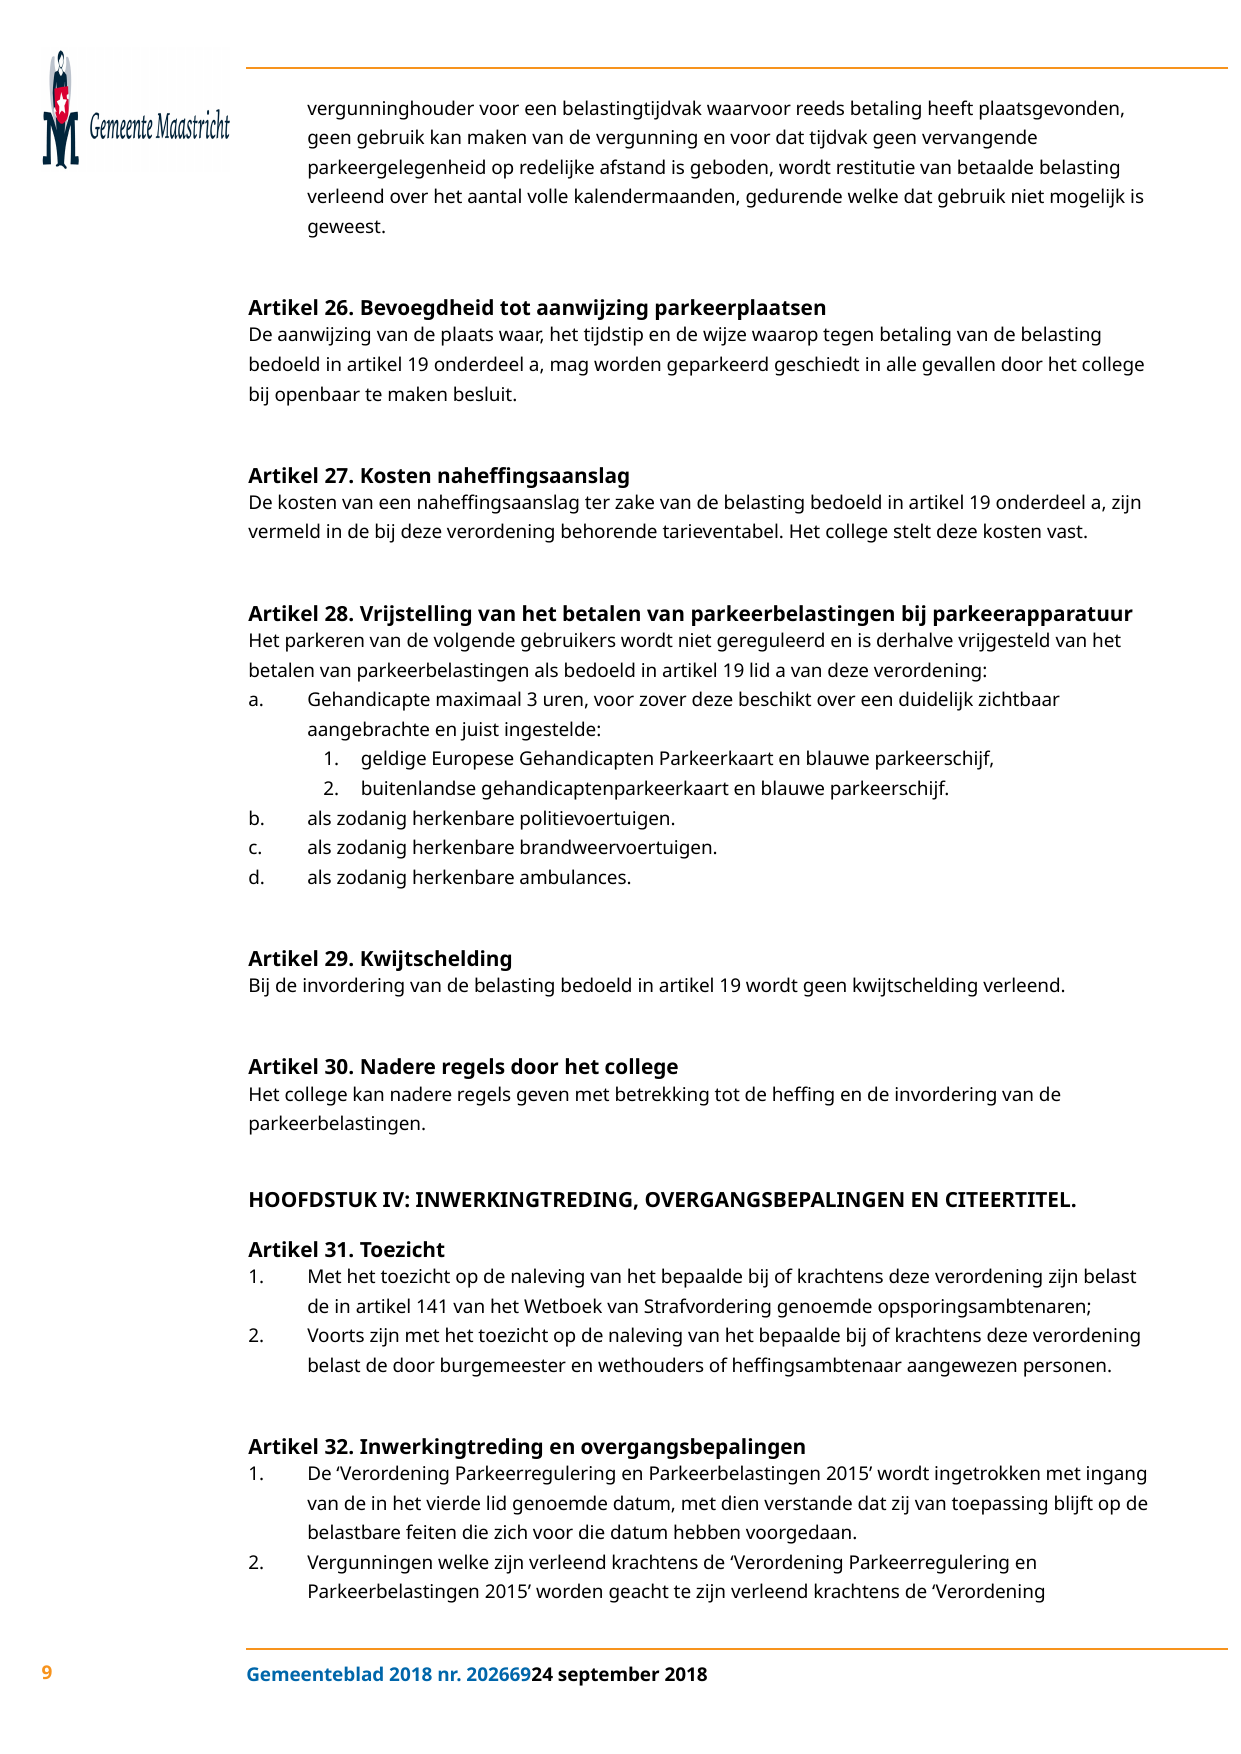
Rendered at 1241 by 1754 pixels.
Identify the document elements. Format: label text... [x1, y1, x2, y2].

text De kosten van een naheffingsaanslag ter zake van de belasting bedoeld in artikel 19 onderdeel a, zijn vermeld in de bij deze verordening behorende tarieventabel. Het college stelt deze kosten vast. [248, 489, 1152, 544]
text Bij de invordering van de belasting bedoeld in artikel 19 wordt geen kwijtschelding verleend. [248, 972, 1152, 998]
list Vergunningen welke zijn verleend krachtens de ‘Verordening Parkeerregulering en Parkeerbelastingen 2015’ worden geacht te zijn verleend krachtens de ‘Verordening [248, 1549, 1152, 1604]
list als zodanig herkenbare brandweervoertuigen. [248, 834, 1152, 860]
text Artikel 29. Kwijtschelding [248, 944, 1152, 972]
list Met het toezicht op de naleving van het bepaalde bij of krachtens deze verordening zijn belast de in artikel 141 van het Wetboek van Strafvordering genoemde opsporingsambtenaren; [248, 1263, 1152, 1318]
text Artikel 27. Kosten naheffingsaanslag [248, 461, 1152, 489]
text De aanwijzing van de plaats waar, het tijdstip en de wijze waarop tegen betaling van de belasting bedoeld in artikel 19 onderdeel a, mag worden geparkeerd geschiedt in alle gevallen door het college bij openbaar te maken besluit. [248, 322, 1152, 406]
picture [41, 47, 231, 172]
list De ‘Verordening Parkeerregulering en Parkeerbelastingen 2015’ wordt ingetrokken met ingang van de in het vierde lid genoemde datum, met dien verstande dat zij van toepassing blijft op de belastbare feiten die zich voor die datum hebben voorgedaan. [248, 1460, 1152, 1545]
text Artikel 31. Toezicht [248, 1235, 1152, 1263]
text Artikel 26. Bevoegdheid tot aanwijzing parkeerplaatsen [248, 293, 1152, 322]
text Het college kan nadere regels geven met betrekking tot de heffing en de invordering van de parkeerbelastingen. [248, 1081, 1152, 1136]
list Voorts zijn met het toezicht op de naleving van het bepaalde bij of krachtens deze verordening belast de door burgemeester en wethouders of heffingsambtenaar aangewezen personen. [248, 1322, 1152, 1378]
list als zodanig herkenbare politievoertuigen. [248, 805, 1152, 830]
text Het parkeren van de volgende gebruikers wordt niet gereguleerd en is derhalve vrijgesteld van het betalen van parkeerbelastingen als bedoeld in artikel 19 lid a van deze verordening: [248, 627, 1152, 682]
list als zodanig herkenbare ambulances. [248, 864, 1152, 889]
text Artikel 28. Vrijstelling van het betalen van parkeerbelastingen bij parkeerapparatuur [248, 599, 1152, 627]
text HOOFDSTUK IV: INWERKINGTREDING, OVERGANGSBEPALINGEN EN CITEERTITEL. [248, 1186, 1152, 1214]
list Gehandicapte maximaal 3 uren, voor zover deze beschikt over een duidelijk zichtbaar aangebrachte en juist ingestelde: [248, 686, 1152, 742]
text Artikel 30. Nadere regels door het college [248, 1052, 1152, 1081]
list buitenlandse gehandicaptenparkeerkaart en blauwe parkeerschijf. [323, 775, 1152, 801]
text Artikel 32. Inwerkingtreding en overgangsbepalingen [248, 1432, 1152, 1460]
list geldige Europese Gehandicapten Parkeerkaart en blauwe parkeerschijf, [323, 746, 1152, 771]
list vergunninghouder voor een belastingtijdvak waarvoor reeds betaling heeft plaatsgevonden, geen gebruik kan maken van de vergunning en voor dat tijdvak geen vervangende parkeergelegenheid op redelijke afstand is geboden, wordt restitutie van betaalde belasting verleend over het aantal volle kalendermaanden, gedurende welke dat gebruik niet mogelijk is geweest. [248, 95, 1152, 239]
